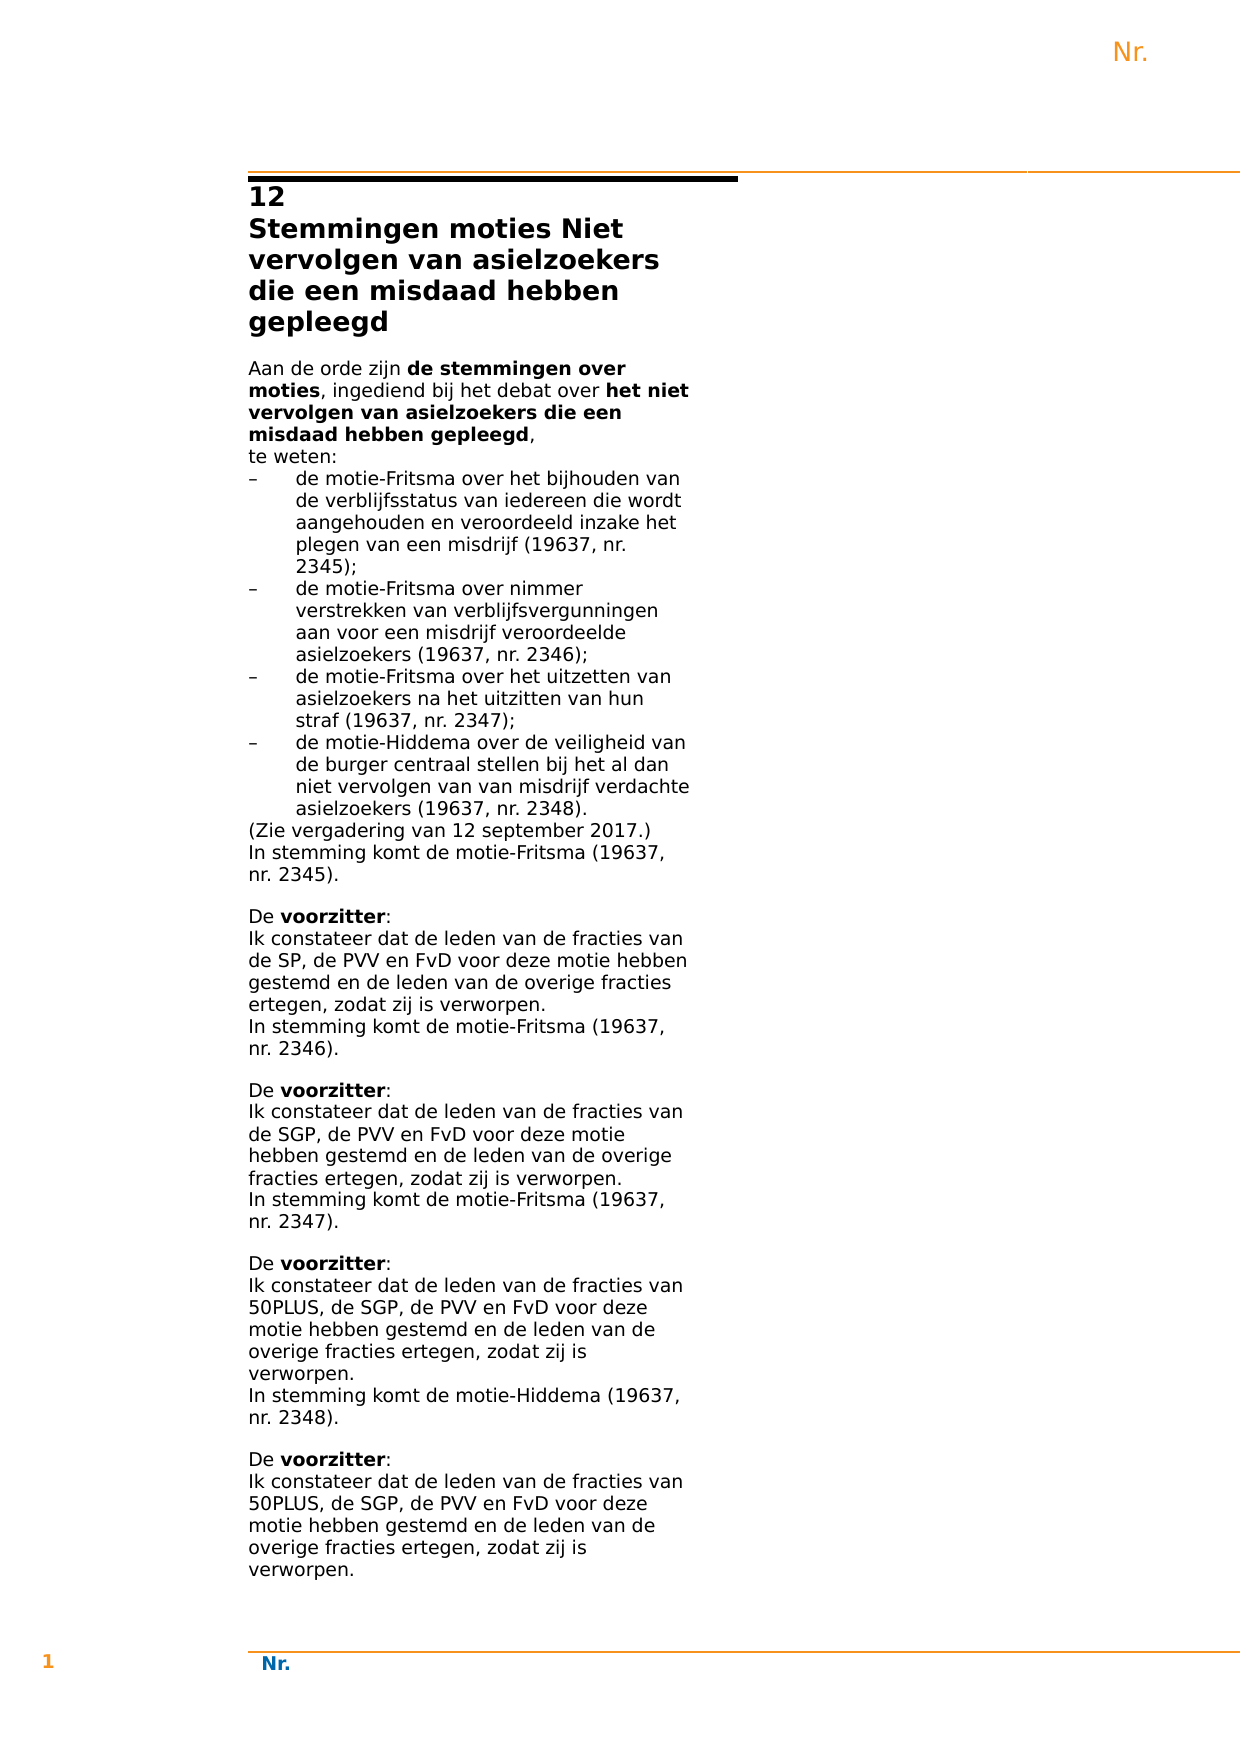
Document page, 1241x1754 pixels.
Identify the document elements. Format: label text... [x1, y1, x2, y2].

text te weten: [248, 446, 691, 468]
text In stemming komt de motie-Hiddema (19637, nr. 2348). [248, 1385, 691, 1429]
title 12 Stemmingen moties Niet vervolgen van asielzoekers die een misdaad hebben gepleegd [248, 182, 691, 338]
list de motie-Fritsma over het uitzetten van asielzoekers na het uitzitten van hun straf (19637, nr. 2347); [248, 666, 691, 732]
list de motie-Fritsma over nimmer verstrekken van verblijfsvergunningen aan voor een misdrijf veroordeelde asielzoekers (19637, nr. 2346); [248, 578, 691, 666]
text Aan de orde zijn de stemmingen over moties, ingediend bij het debat over het niet vervolgen van asielzoekers die een misdaad hebben gepleegd, [248, 358, 691, 446]
text De voorzitter: [248, 1253, 691, 1275]
text De voorzitter: [248, 906, 691, 928]
list de motie-Hiddema over de veiligheid van de burger centraal stellen bij het al dan niet vervolgen van van misdrijf verdachte asielzoekers (19637, nr. 2348). [248, 732, 691, 820]
text Ik constateer dat de leden van de fracties van de SGP, de PVV en FvD voor deze motie hebben gestemd en de leden van de overige fracties ertegen, zodat zij is verworpen. [248, 1101, 691, 1189]
text Ik constateer dat de leden van de fracties van 50PLUS, de SGP, de PVV en FvD voor deze motie hebben gestemd en de leden van de overige fracties ertegen, zodat zij is verworpen. [248, 1471, 691, 1581]
text Ik constateer dat de leden van de fracties van 50PLUS, de SGP, de PVV en FvD voor deze motie hebben gestemd en de leden van de overige fracties ertegen, zodat zij is verworpen. [248, 1275, 691, 1385]
text Ik constateer dat de leden van de fracties van de SP, de PVV en FvD voor deze motie hebben gestemd en de leden van de overige fracties ertegen, zodat zij is verworpen. [248, 928, 691, 1016]
text De voorzitter: [248, 1079, 691, 1101]
text In stemming komt de motie-Fritsma (19637, nr. 2345). [248, 842, 691, 886]
text (Zie vergadering van 12 september 2017.) [248, 820, 691, 842]
text De voorzitter: [248, 1449, 691, 1471]
text In stemming komt de motie-Fritsma (19637, nr. 2346). [248, 1016, 691, 1059]
list de motie-Fritsma over het bijhouden van de verblijfsstatus van iedereen die wordt aangehouden en veroordeeld inzake het plegen van een misdrijf (19637, nr. 2345); [248, 468, 691, 578]
text In stemming komt de motie-Fritsma (19637, nr. 2347). [248, 1189, 691, 1233]
